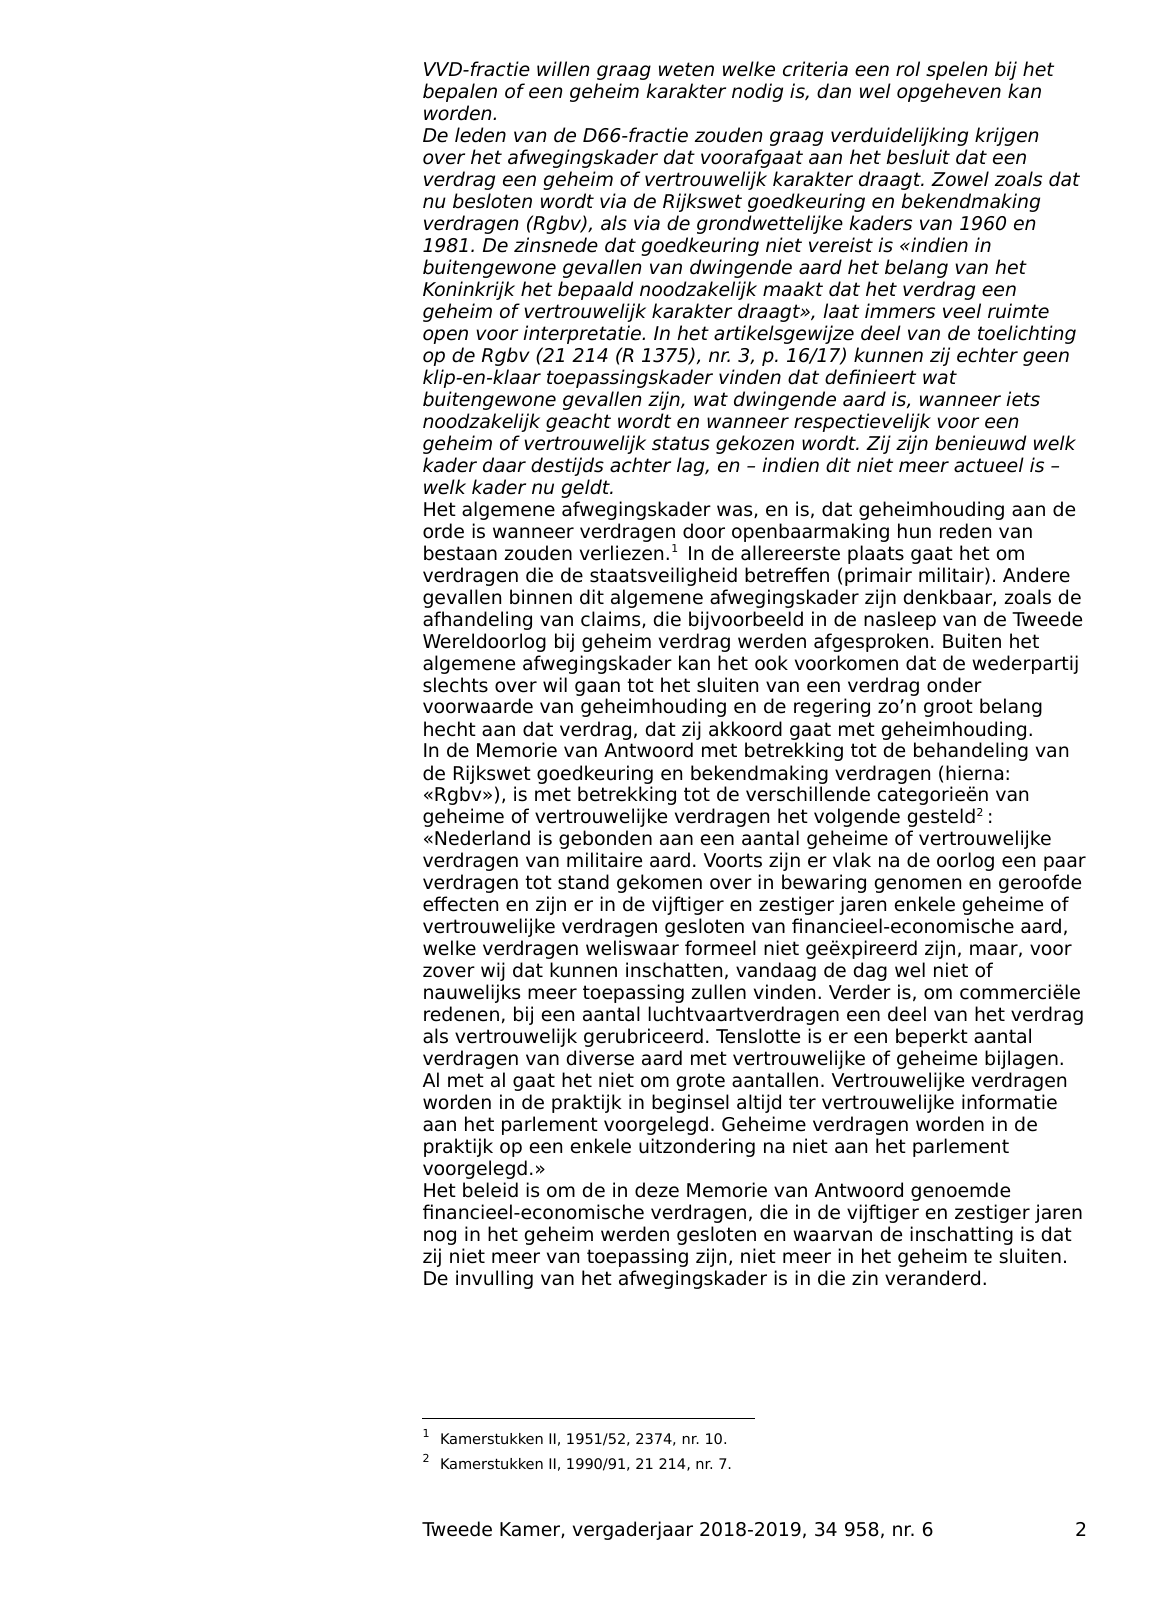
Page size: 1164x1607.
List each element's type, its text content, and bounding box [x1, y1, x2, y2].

text Kamerstukken II, 1951/52, 2374, nr. 10. [422, 1427, 1087, 1449]
text Het beleid is om de in deze Memorie van Antwoord genoemde financieel-economische verdragen, die in de vijftiger en zestiger jaren nog in het geheim werden gesloten en waarvan de inschatting is dat zij niet meer van toepassing zijn, niet meer in het geheim te sluiten. De invulling van het afwegingskader is in die zin veranderd. [422, 1180, 1087, 1290]
text In de Memorie van Antwoord met betrekking tot de behandeling van de Rijkswet goedkeuring en bekendmaking verdragen (hierna: «Rgbv»), is met betrekking tot de verschillende categorieën van geheime of vertrouwelijke verdragen het volgende gesteld: [422, 740, 1087, 828]
text Kamerstukken II, 1990/91, 21 214, nr. 7. [422, 1452, 1087, 1474]
text «Nederland is gebonden aan een aantal geheime of vertrouwelijke verdragen van militaire aard. Voorts zijn er vlak na de oorlog een paar verdragen tot stand gekomen over in bewaring genomen en geroofde effecten en zijn er in de vijftiger en zestiger jaren enkele geheime of vertrouwelijke verdragen gesloten van financieel-economische aard, welke verdragen weliswaar formeel niet geëxpireerd zijn, maar, voor zover wij dat kunnen inschatten, vandaag de dag wel niet of nauwelijks meer toepassing zullen vinden. Verder is, om commerciële redenen, bij een aantal luchtvaartverdragen een deel van het verdrag als vertrouwelijk gerubriceerd. Tenslotte is er een beperkt aantal verdragen van diverse aard met vertrouwelijke of geheime bijlagen. Al met al gaat het niet om grote aantallen. Vertrouwelijke verdragen worden in de praktijk in beginsel altijd ter vertrouwelijke informatie aan het parlement voorgelegd. Geheime verdragen worden in de praktijk op een enkele uitzondering na niet aan het parlement voorgelegd.» [422, 828, 1087, 1180]
text De leden van de D66-fractie zouden graag verduidelijking krijgen over het afwegingskader dat voorafgaat aan het besluit dat een verdrag een geheim of vertrouwelijk karakter draagt. Zowel zoals dat nu besloten wordt via de Rijkswet goedkeuring en bekendmaking verdragen (Rgbv), als via de grondwettelijke kaders van 1960 en 1981. De zinsnede dat goedkeuring niet vereist is «indien in buitengewone gevallen van dwingende aard het belang van het Koninkrijk het bepaald noodzakelijk maakt dat het verdrag een geheim of vertrouwelijk karakter draagt», laat immers veel ruimte open voor interpretatie. In het artikelsgewijze deel van de toelichting op de Rgbv (21 214 (R 1375), nr. 3, p. 16/17) kunnen zij echter geen klip-en-klaar toepassingskader vinden dat definieert wat buitengewone gevallen zijn, wat dwingende aard is, wanneer iets noodzakelijk geacht wordt en wanneer respectievelijk voor een geheim of vertrouwelijk status gekozen wordt. Zij zijn benieuwd welk kader daar destijds achter lag, en – indien dit niet meer actueel is – welk kader nu geldt. [422, 125, 1087, 499]
text VVD-fractie willen graag weten welke criteria een rol spelen bij het bepalen of een geheim karakter nodig is, dan wel opgeheven kan worden. [422, 59, 1087, 125]
text Het algemene afwegingskader was, en is, dat geheimhouding aan de orde is wanneer verdragen door openbaarmaking hun reden van bestaan zouden verliezen. In de allereerste plaats gaat het om verdragen die de staatsveiligheid betreffen (primair militair). Andere gevallen binnen dit algemene afwegingskader zijn denkbaar, zoals de afhandeling van claims, die bijvoorbeeld in de nasleep van de Tweede Wereldoorlog bij geheim verdrag werden afgesproken. Buiten het algemene afwegingskader kan het ook voorkomen dat de wederpartij slechts over wil gaan tot het sluiten van een verdrag onder voorwaarde van geheimhouding en de regering zo’n groot belang hecht aan dat verdrag, dat zij akkoord gaat met geheimhouding. [422, 499, 1087, 740]
